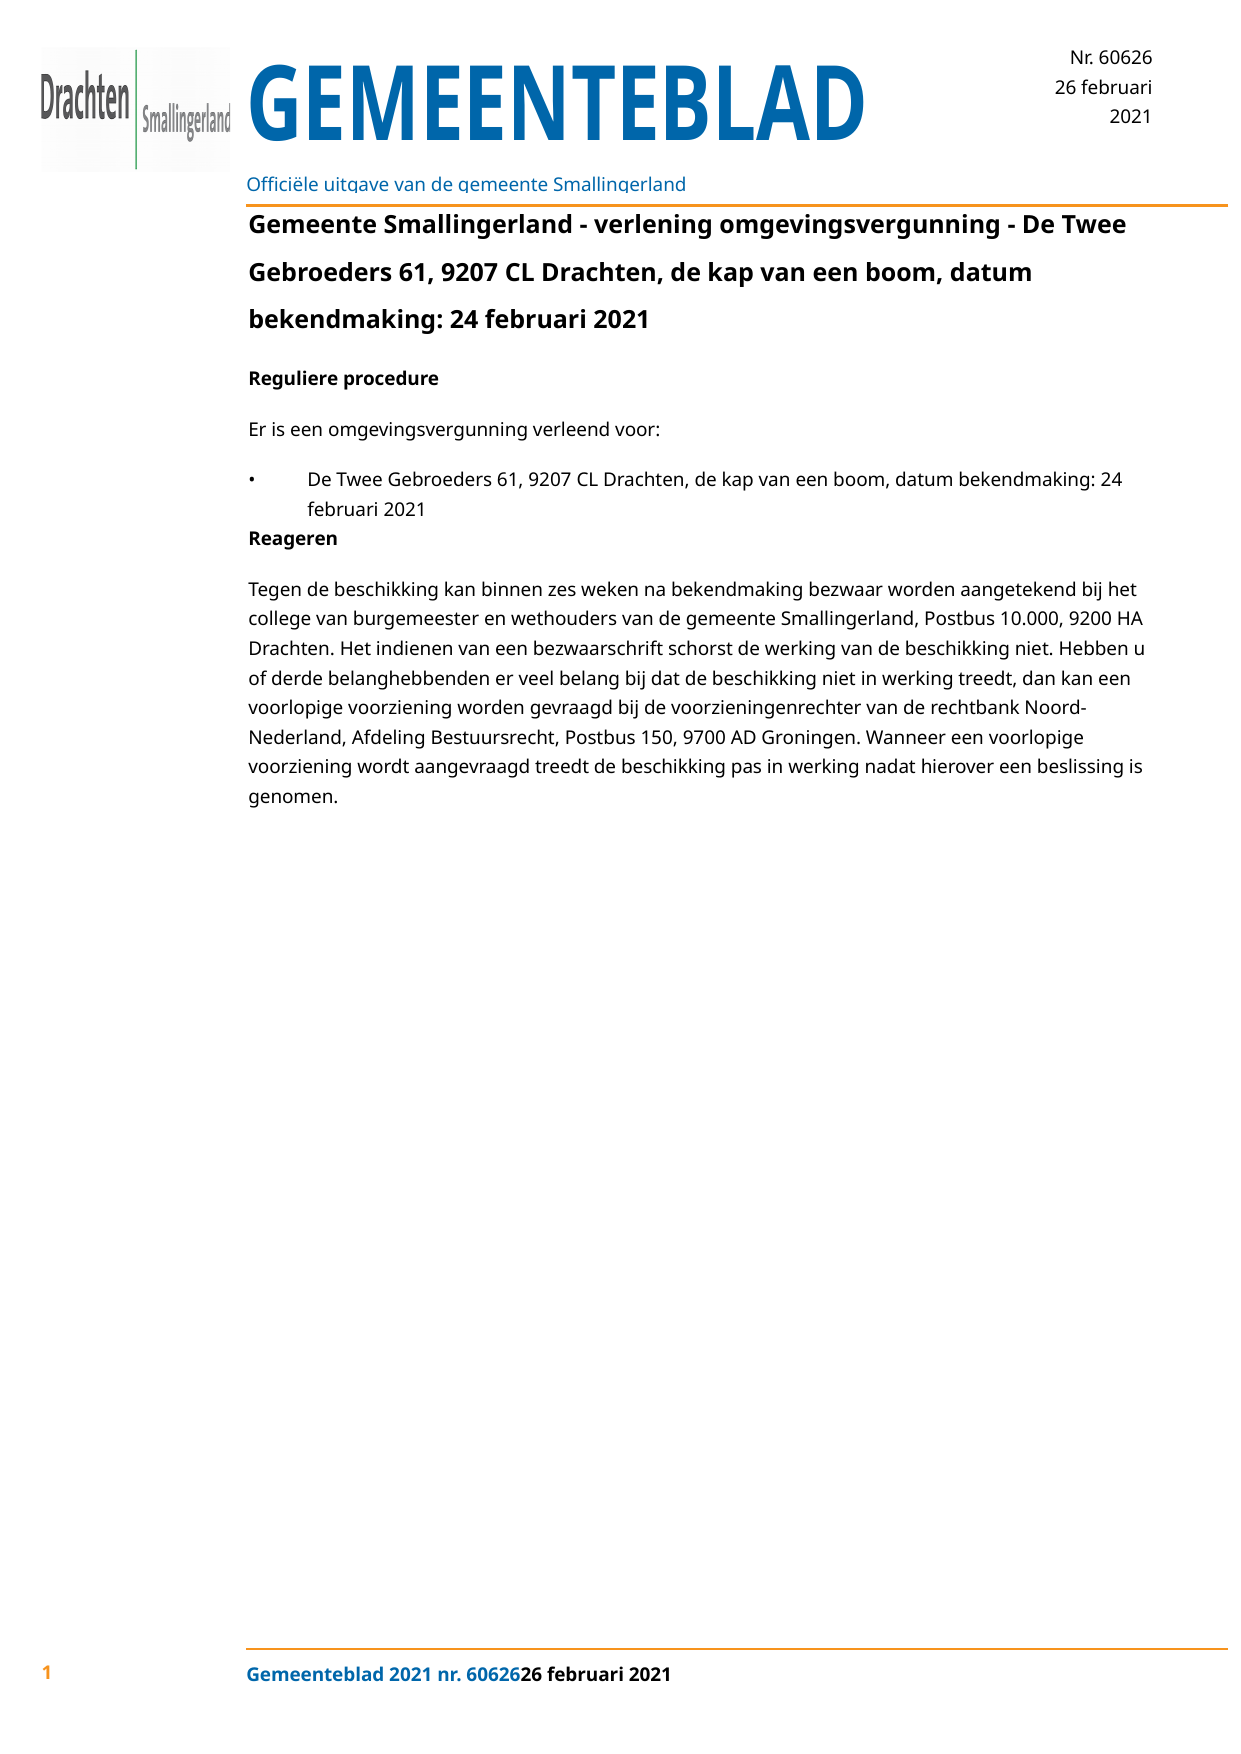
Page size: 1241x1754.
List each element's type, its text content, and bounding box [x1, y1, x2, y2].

list De Twee Gebroeders 61, 9207 CL Drachten, de kap van een boom, datum bekendmaking: 24 februari 2021 [248, 466, 1152, 522]
text Gemeente Smallingerland - verlening omgevingsvergunning - De Twee Gebroeders 61, 9207 CL Drachten, de kap van een boom, datum bekendmaking: 24 februari 2021 [248, 207, 1152, 336]
picture [41, 47, 231, 172]
text Tegen de beschikking kan binnen zes weken na bekendmaking bezwaar worden aangetekend bij het college van burgemeester en wethouders van de gemeente Smallingerland, Postbus 10.000, 9200 HA Drachten. Het indienen van een bezwaarschrift schorst de werking van de beschikking niet. Hebben u of derde belanghebbenden er veel belang bij dat de beschikking niet in werking treedt, dan kan een voorlopige voorziening worden gevraagd bij de voorzieningenrechter van de rechtbank Noord-Nederland, Afdeling Bestuursrecht, Postbus 150, 9700 AD Groningen. Wanneer een voorlopige voorziening wordt aangevraagd treedt de beschikking pas in werking nadat hierover een beslissing is genomen. [248, 576, 1152, 809]
text Er is een omgevingsvergunning verleend voor: [248, 416, 1152, 442]
text Reageren [248, 526, 1152, 551]
text Reguliere procedure [248, 366, 1152, 391]
